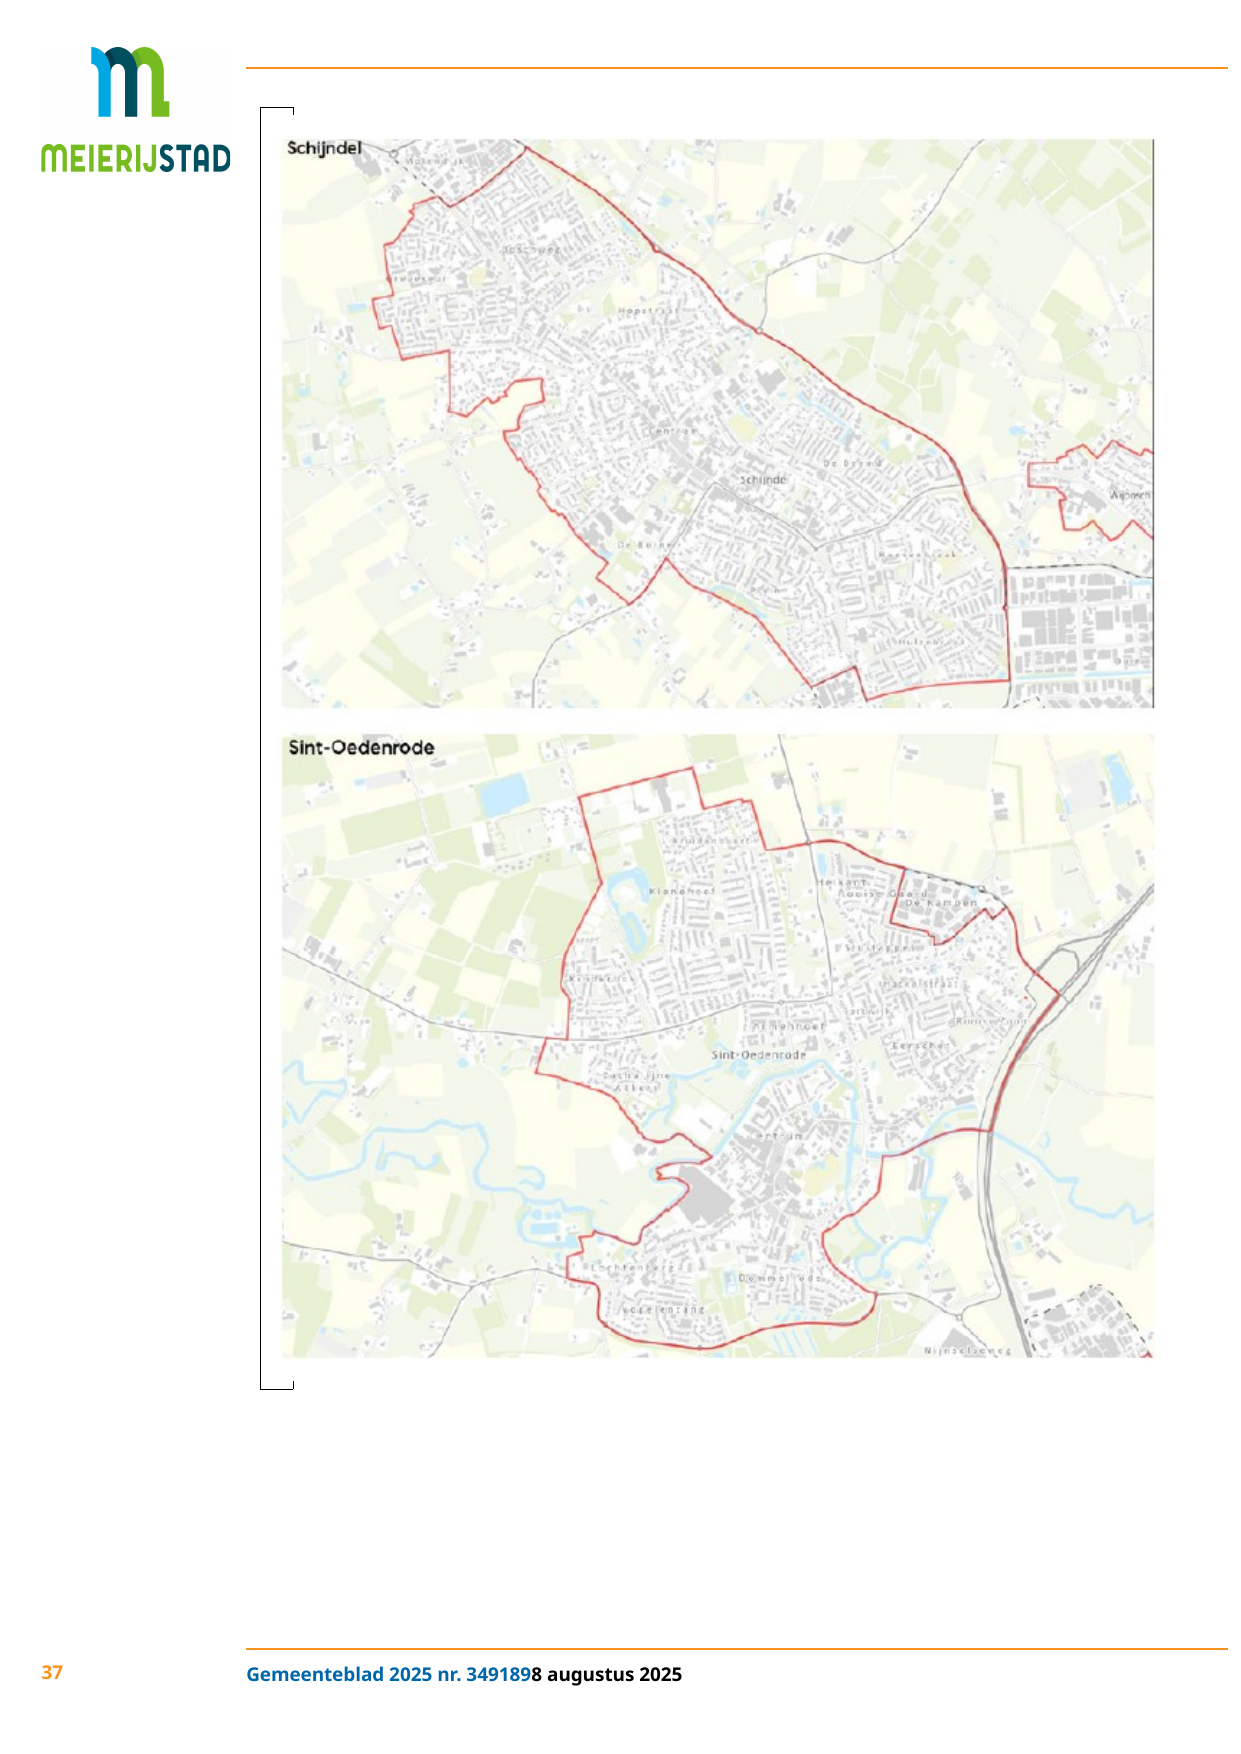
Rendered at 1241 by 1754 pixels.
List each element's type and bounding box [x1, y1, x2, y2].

picture [268, 115, 1173, 1381]
picture [41, 47, 231, 172]
